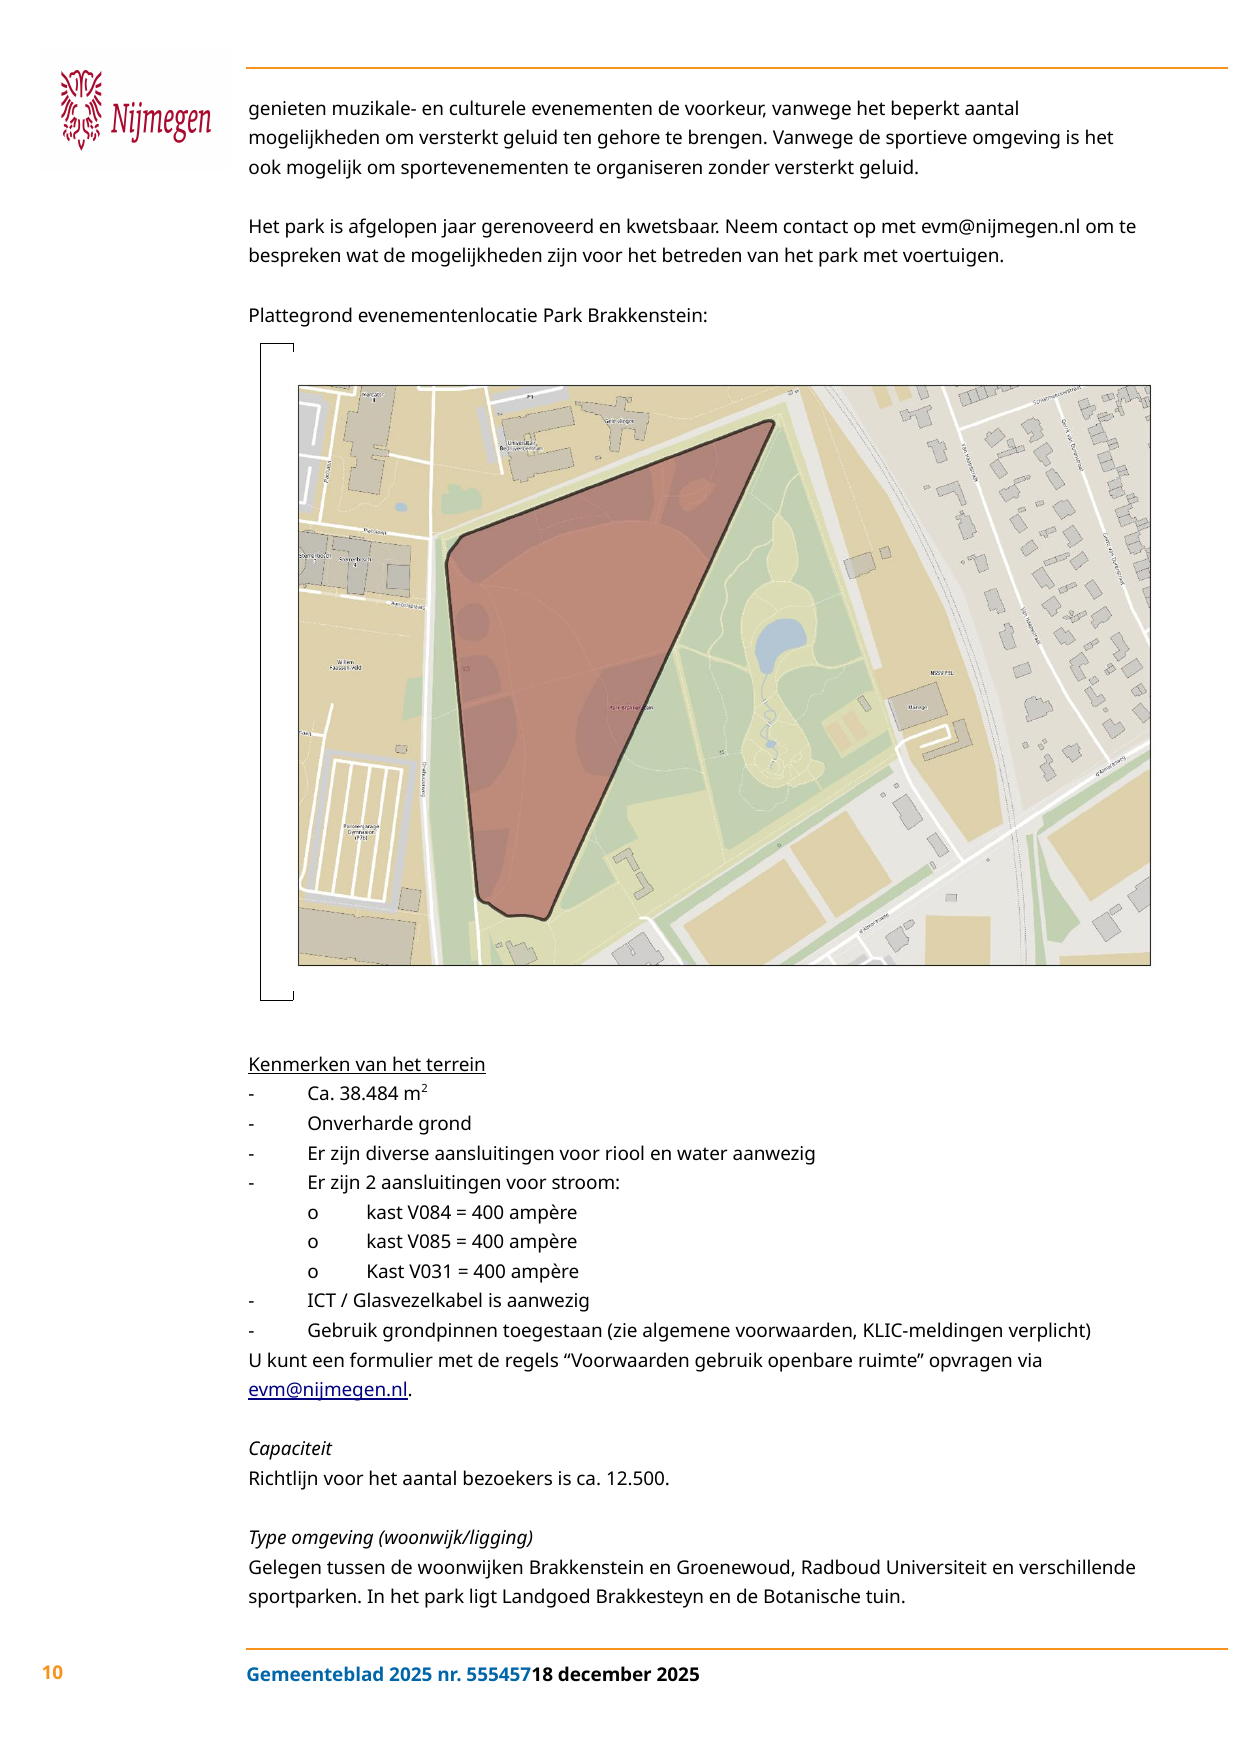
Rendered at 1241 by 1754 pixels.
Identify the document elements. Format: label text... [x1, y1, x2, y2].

list kast V084 = 400 ampère [307, 1199, 1152, 1224]
text genieten muzikale- en culturele evenementen de voorkeur, vanwege het beperkt aantal mogelijkheden om versterkt geluid ten gehore te brengen. Vanwege de sportieve omgeving is het ook mogelijk om sportevenementen te organiseren zonder versterkt geluid. [248, 95, 1152, 180]
list Kast V031 = 400 ampère [307, 1258, 1152, 1284]
list ICT / Glasvezelkabel is aanwezig [248, 1288, 1152, 1313]
picture [268, 352, 1173, 991]
text Capaciteit [248, 1436, 1152, 1461]
text Richtlijn voor het aantal bezoekers is ca. 12.500. [248, 1465, 1152, 1491]
text Type omgeving (woonwijk/ligging) [248, 1524, 1152, 1550]
list Er zijn diverse aansluitingen voor riool en water aanwezig [248, 1140, 1152, 1165]
text Kenmerken van het terrein [248, 1051, 1152, 1077]
list Ca. 38.484 m2 [248, 1081, 1152, 1106]
list Onverharde grond [248, 1110, 1152, 1136]
text Gelegen tussen de woonwijken Brakkenstein en Groenewoud, Radboud Universiteit en verschillende sportparken. In het park ligt Landgoed Brakkesteyn en de Botanische tuin. [248, 1554, 1152, 1609]
list kast V085 = 400 ampère [307, 1228, 1152, 1254]
text U kunt een formulier met de regels “Voorwaarden gebruik openbare ruimte” opvragen via evm@nijmegen.nl. [248, 1347, 1152, 1402]
list Er zijn 2 aansluitingen voor stroom: [248, 1169, 1152, 1195]
list Gebruik grondpinnen toegestaan (zie algemene voorwaarden, KLIC-meldingen verplicht) [248, 1317, 1152, 1343]
picture [41, 47, 231, 172]
text Plattegrond evenementenlocatie Park Brakkenstein: [248, 302, 1152, 328]
text Het park is afgelopen jaar gerenoveerd en kwetsbaar. Neem contact op met evm@nijmegen.nl om te bespreken wat de mogelijkheden zijn voor het betreden van het park met voertuigen. [248, 213, 1152, 268]
